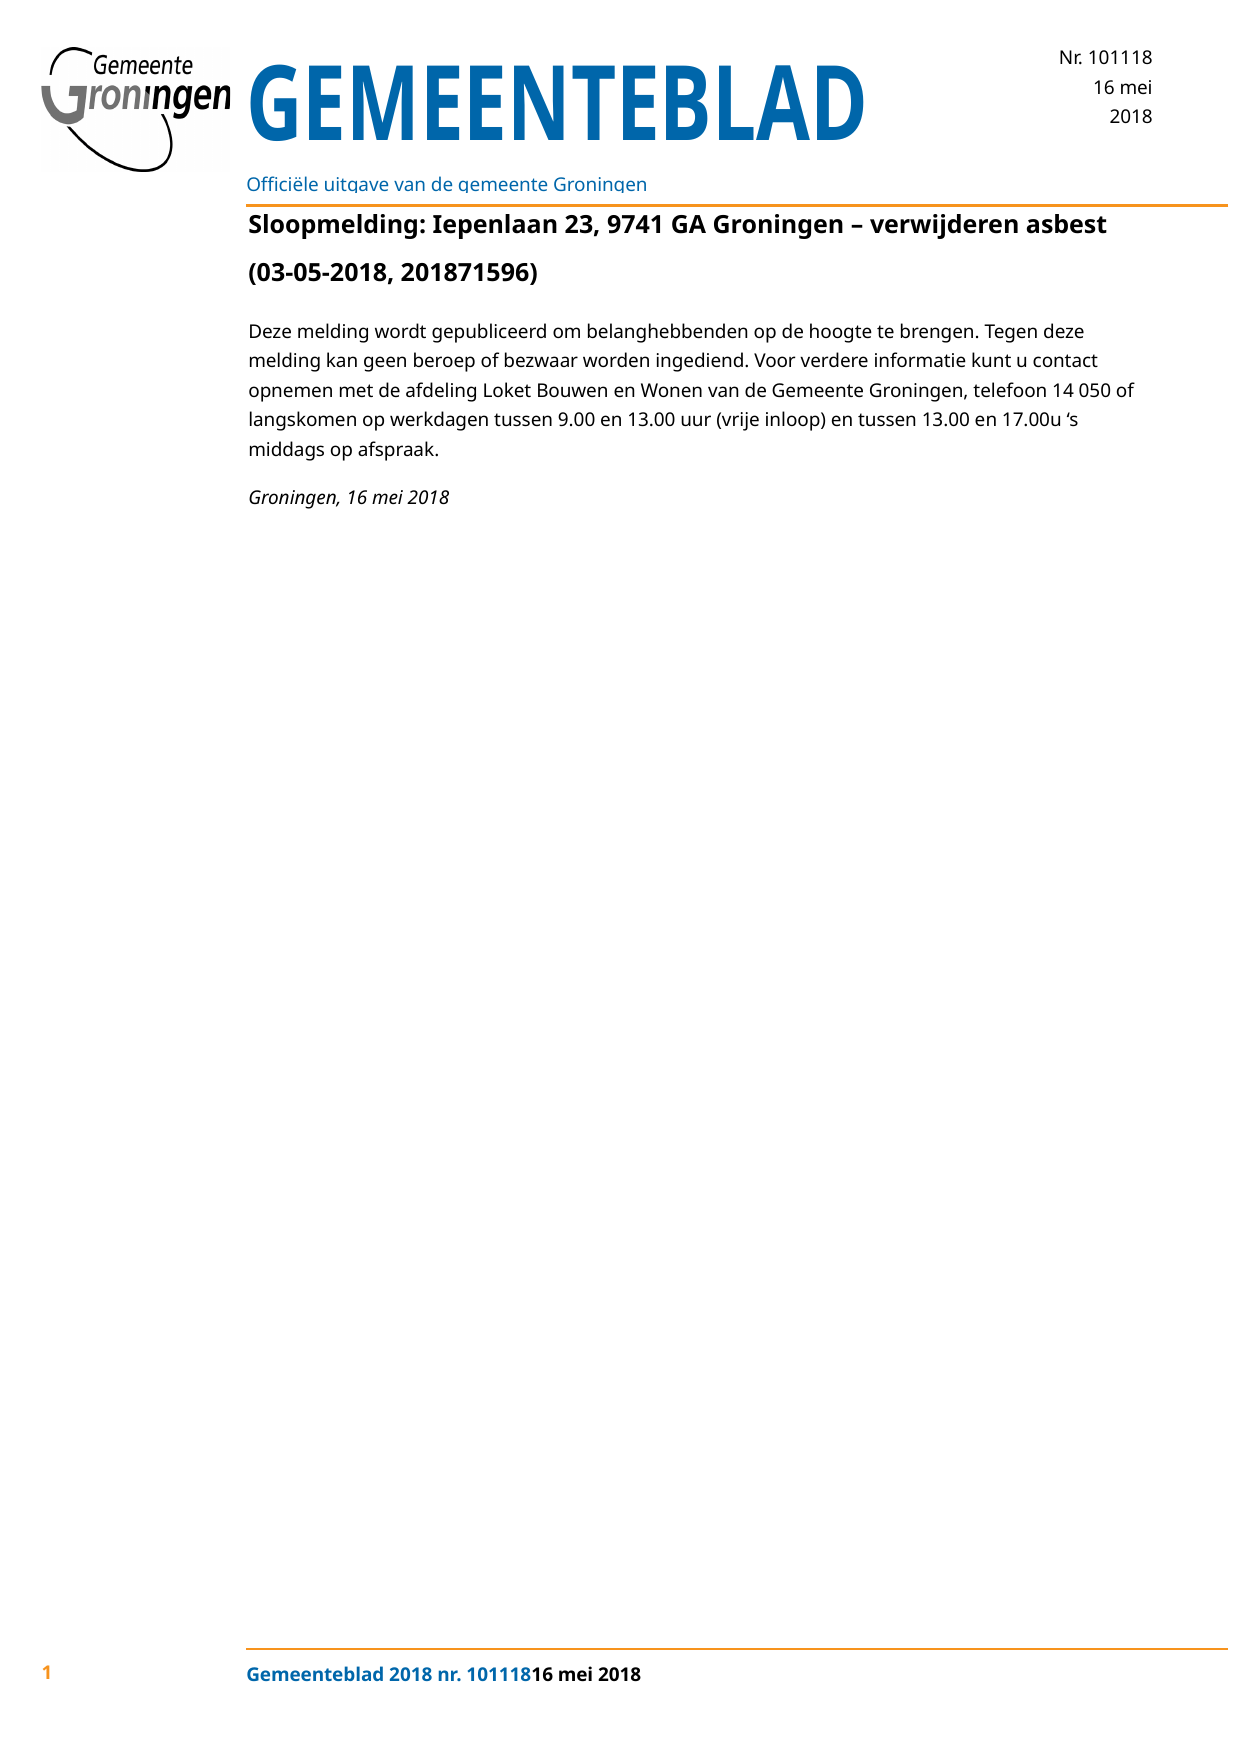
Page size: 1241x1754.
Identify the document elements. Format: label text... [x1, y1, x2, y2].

text Groningen, 16 mei 2018 [248, 484, 1152, 510]
text Deze melding wordt gepubliceerd om belanghebbenden op de hoogte te brengen. Tegen deze melding kan geen beroep of bezwaar worden ingediend. Voor verdere informatie kunt u contact opnemen met de afdeling Loket Bouwen en Wonen van de Gemeente Groningen, telefoon 14 050 of langskomen op werkdagen tussen 9.00 en 13.00 uur (vrije inloop) en tussen 13.00 en 17.00u ‘s middags op afspraak. [248, 318, 1152, 462]
text Sloopmelding: Iepenlaan 23, 9741 GA Groningen – verwijderen asbest (03-05-2018, 201871596) [248, 207, 1152, 288]
picture [41, 47, 231, 172]
